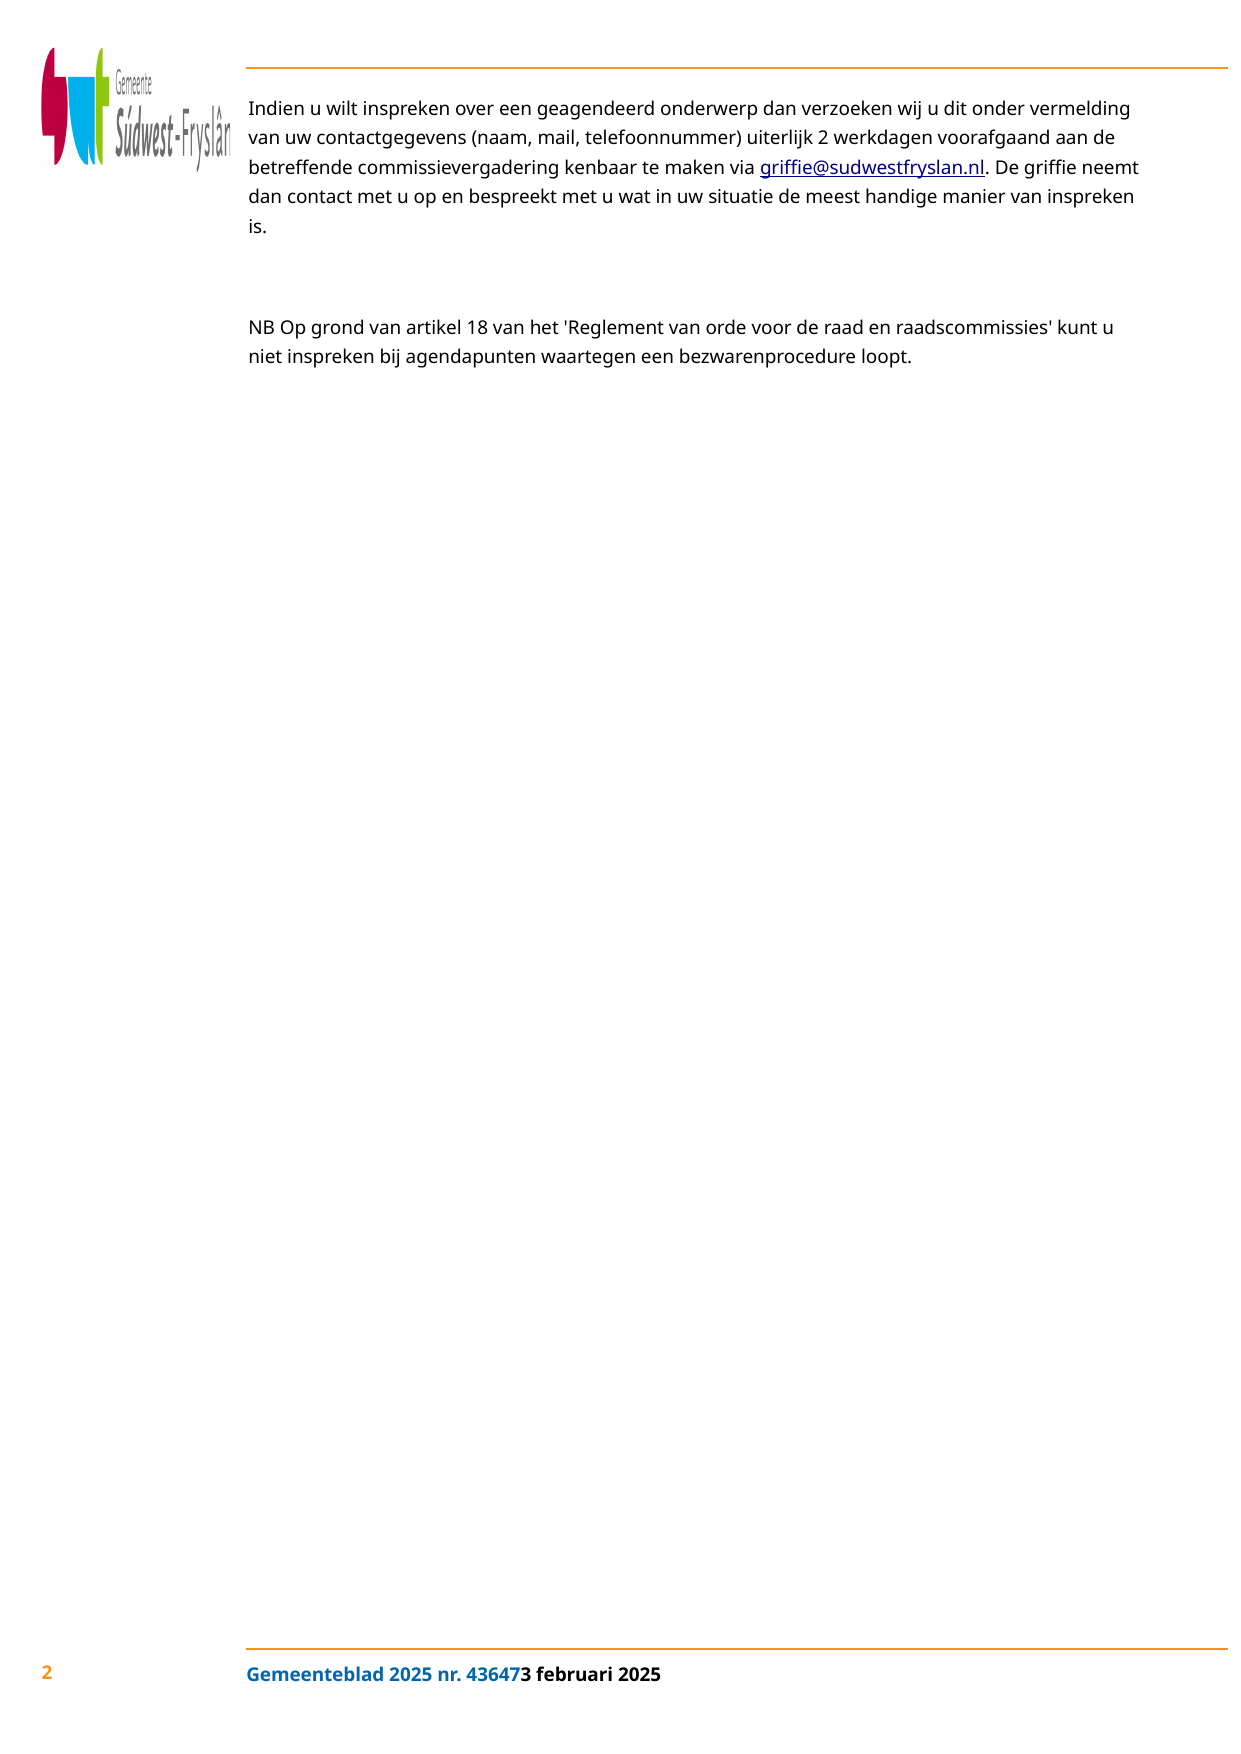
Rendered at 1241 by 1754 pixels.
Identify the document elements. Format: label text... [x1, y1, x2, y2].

text NB Op grond van artikel 18 van het 'Reglement van orde voor de raad en raadscommissies' kunt u niet inspreken bij agendapunten waartegen een bezwarenprocedure loopt. [248, 314, 1152, 369]
text Indien u wilt inspreken over een geagendeerd onderwerp dan verzoeken wij u dit onder vermelding van uw contactgegevens (naam, mail, telefoonnummer) uiterlijk 2 werkdagen voorafgaand aan de betreffende commissievergadering kenbaar te maken via griffie@sudwestfryslan.nl. De griffie neemt dan contact met u op en bespreekt met u wat in uw situatie de meest handige manier van inspreken is. [248, 95, 1152, 239]
picture [41, 47, 231, 172]
